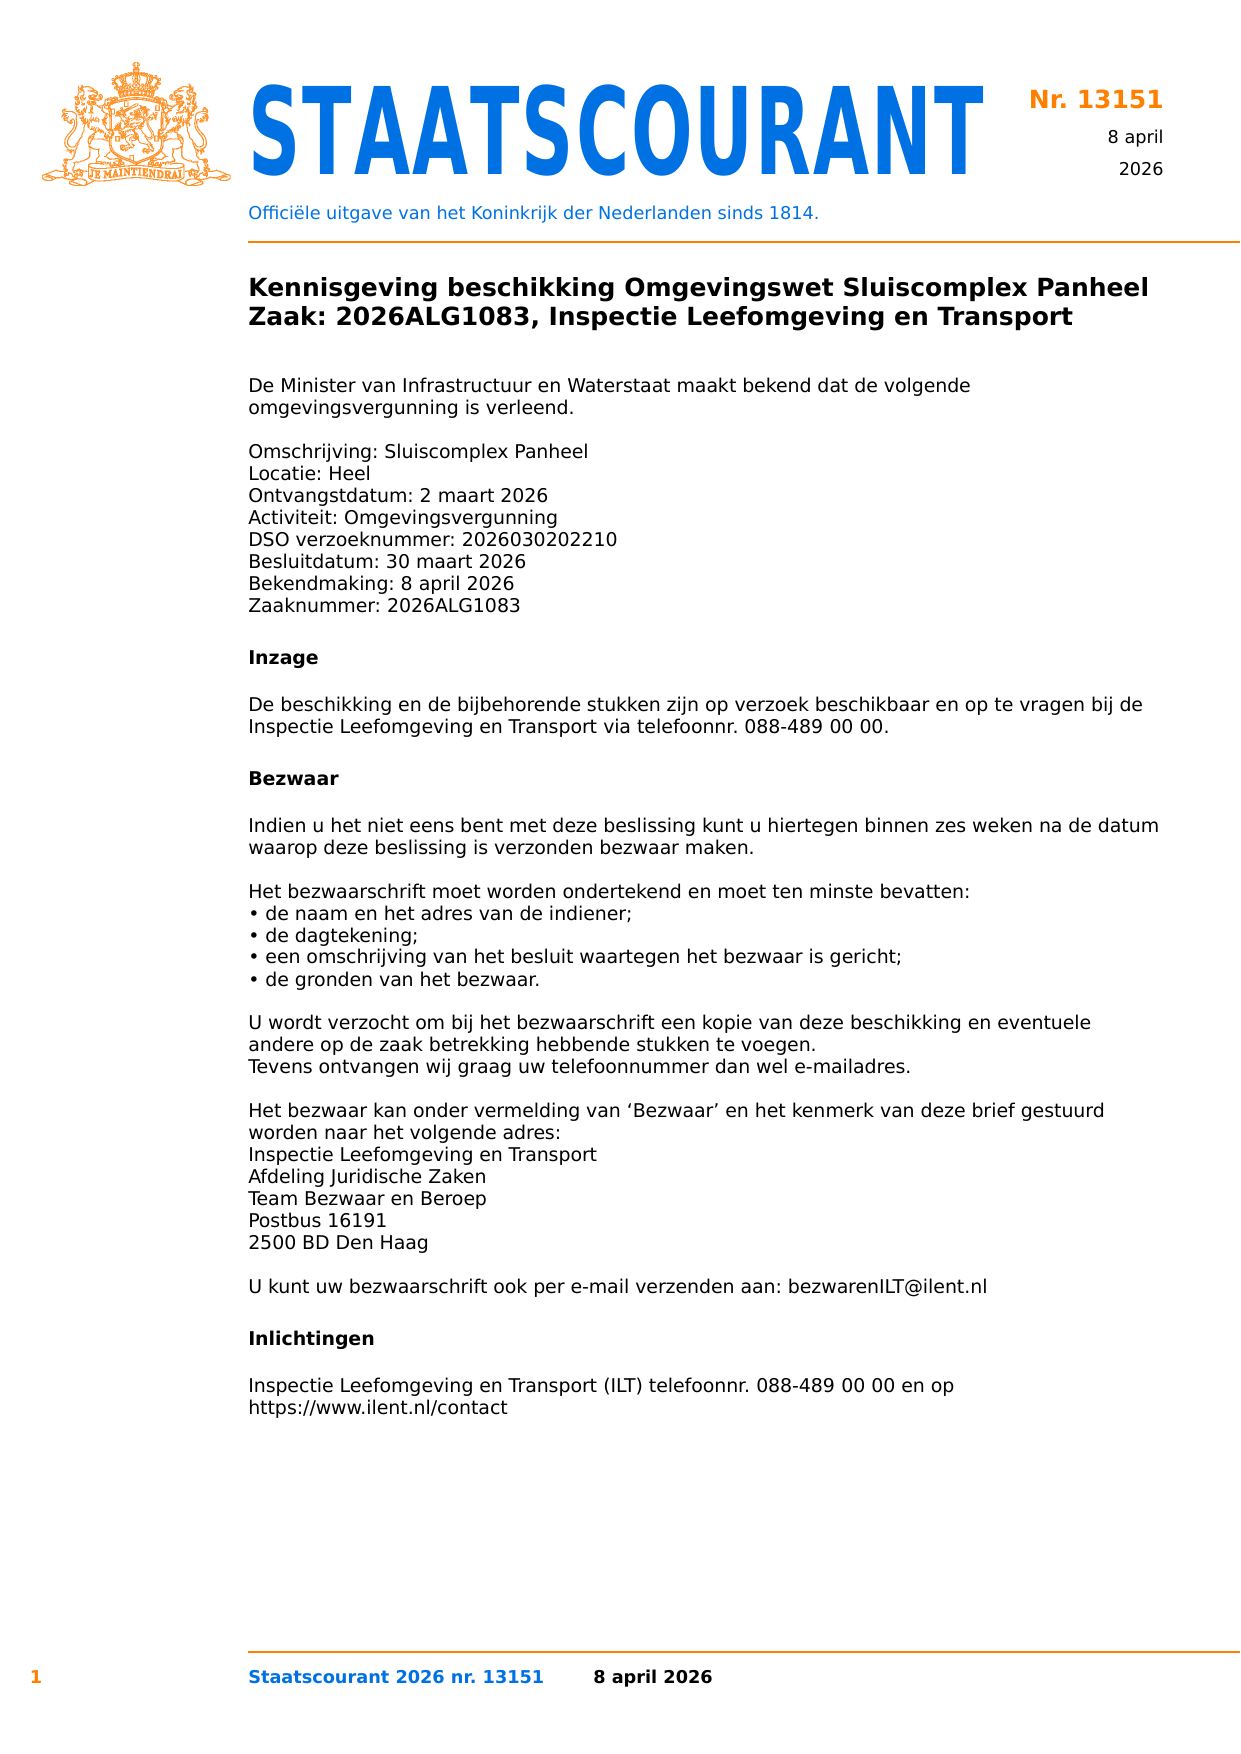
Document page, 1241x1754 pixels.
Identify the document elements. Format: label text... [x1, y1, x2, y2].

subtitle Bezwaar [248, 768, 1163, 790]
text Inspectie Leefomgeving en Transport [248, 1144, 1163, 1166]
text Afdeling Juridische Zaken [248, 1166, 1163, 1188]
text Bekendmaking: 8 april 2026 [248, 573, 1163, 595]
text • de dagtekening; [248, 924, 1163, 946]
text Postbus 16191 [248, 1210, 1163, 1232]
subtitle Kennisgeving beschikking Omgevingswet Sluiscomplex Panheel Zaak: 2026ALG1083, Inspectie Leefomgeving en Transport [248, 273, 1163, 331]
text Het bezwaar kan onder vermelding van ‘Bezwaar’ en het kenmerk van deze brief gestuurd worden naar het volgende adres: [248, 1100, 1163, 1144]
text Ontvangstdatum: 2 maart 2026 [248, 485, 1163, 507]
table_header [25, 62, 248, 241]
text Het bezwaarschrift moet worden ondertekend en moet ten minste bevatten: [248, 881, 1163, 902]
text • een omschrijving van het besluit waartegen het bezwaar is gericht; [248, 946, 1163, 968]
text Team Bezwaar en Beroep [248, 1188, 1163, 1210]
subtitle Inzage [248, 647, 1163, 669]
text U kunt uw bezwaarschrift ook per e-mail verzenden aan: bezwarenILT@ilent.nl [248, 1276, 1163, 1298]
table_cell 2026 [998, 153, 1240, 203]
text Zaaknummer: 2026ALG1083 [248, 595, 1163, 617]
text DSO verzoeknummer: 2026030202210 [248, 529, 1163, 551]
table_header Nr. 13151 [998, 62, 1240, 121]
table_cell Officiële uitgave van het Koninkrijk der Nederlanden sinds 1814. [248, 203, 1240, 241]
table_cell 8 april [998, 121, 1240, 153]
text Inspectie Leefomgeving en Transport (ILT) telefoonnr. 088-489 00 00 en op https://www.ilent.nl/contact [248, 1375, 1163, 1419]
text U wordt verzocht om bij het bezwaarschrift een kopie van deze beschikking en eventuele andere op de zaak betrekking hebbende stukken te voegen. [248, 1012, 1163, 1056]
text Activiteit: Omgevingsvergunning [248, 507, 1163, 529]
picture [41, 62, 231, 186]
table_header STAATSCOURANT [248, 62, 998, 203]
text 2500 BD Den Haag [248, 1232, 1163, 1254]
text De Minister van Infrastructuur en Waterstaat maakt bekend dat de volgende omgevingsvergunning is verleend. [248, 375, 1163, 419]
text • de gronden van het bezwaar. [248, 968, 1163, 990]
text Tevens ontvangen wij graag uw telefoonnummer dan wel e-mailadres. [248, 1056, 1163, 1078]
text De beschikking en de bijbehorende stukken zijn op verzoek beschikbaar en op te vragen bij de Inspectie Leefomgeving en Transport via telefoonnr. 088-489 00 00. [248, 694, 1163, 738]
text Besluitdatum: 30 maart 2026 [248, 551, 1163, 573]
subtitle Inlichtingen [248, 1328, 1163, 1350]
text Locatie: Heel [248, 463, 1163, 485]
text Indien u het niet eens bent met deze beslissing kunt u hiertegen binnen zes weken na de datum waarop deze beslissing is verzonden bezwaar maken. [248, 815, 1163, 859]
text • de naam en het adres van de indiener; [248, 902, 1163, 924]
text Omschrijving: Sluiscomplex Panheel [248, 441, 1163, 463]
